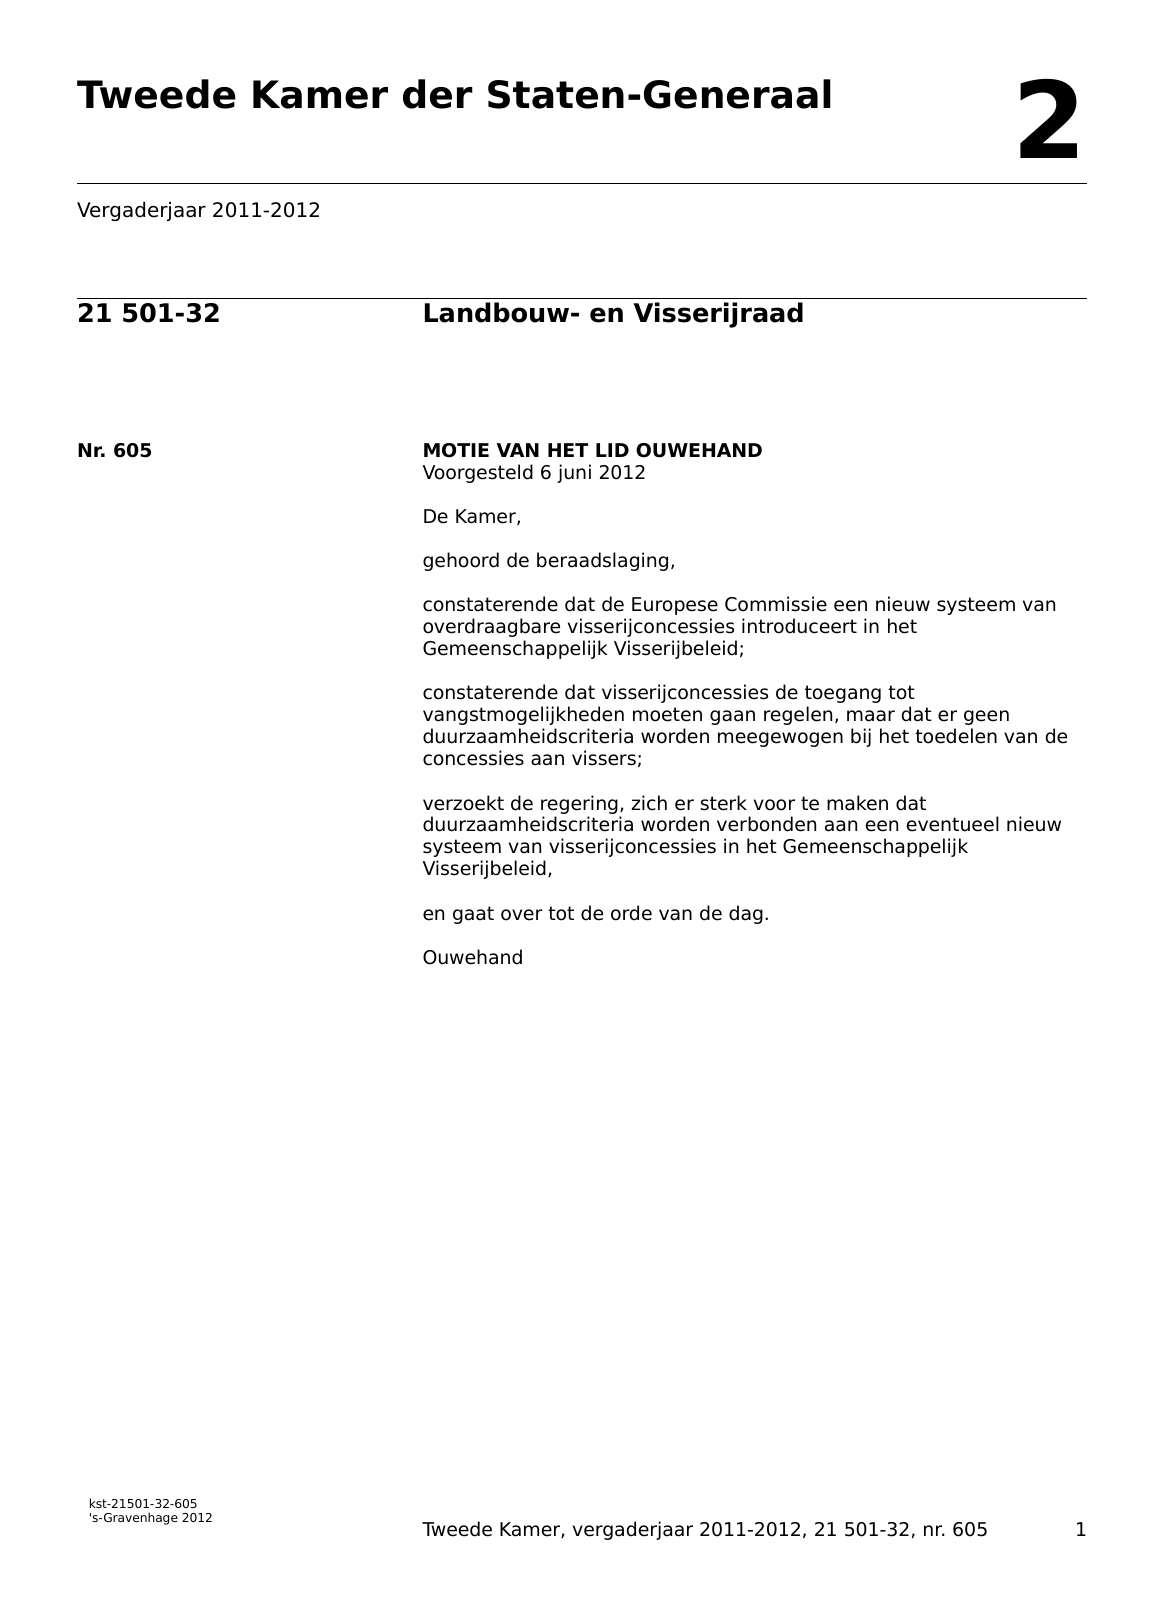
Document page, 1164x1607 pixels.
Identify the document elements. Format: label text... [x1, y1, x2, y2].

subtitle 21 501-32 Landbouw- en Visserijraad [77, 299, 1087, 329]
text Voorgesteld 6 juni 2012 [422, 462, 1087, 484]
text Ouwehand [422, 947, 1087, 969]
text gehoord de beraadslaging, [422, 550, 1087, 572]
text constaterende dat visserijconcessies de toegang tot vangstmogelijkheden moeten gaan regelen, maar dat er geen duurzaamheidscriteria worden meegewogen bij het toedelen van de concessies aan vissers; [422, 682, 1087, 770]
text 's-Gravenhage 2012 [88, 1511, 323, 1525]
table_cell Vergaderjaar 2011-2012 [77, 184, 1087, 298]
text constaterende dat de Europese Commissie een nieuw systeem van overdraagbare visserijconcessies introduceert in het Gemeenschappelijk Visserijbeleid; [422, 594, 1087, 660]
text en gaat over tot de orde van de dag. [422, 902, 1087, 924]
table_header 2 [886, 59, 1087, 183]
text De Kamer, [422, 506, 1087, 528]
subtitle Nr. 605 MOTIE VAN HET LID OUWEHAND [77, 440, 1087, 462]
text kst-21501-32-605 [88, 1497, 323, 1511]
text verzoekt de regering, zich er sterk voor te maken dat duurzaamheidscriteria worden verbonden aan een eventueel nieuw systeem van visserijconcessies in het Gemeenschappelijk Visserijbeleid, [422, 792, 1087, 880]
table_header Tweede Kamer der Staten-Generaal [77, 59, 886, 183]
